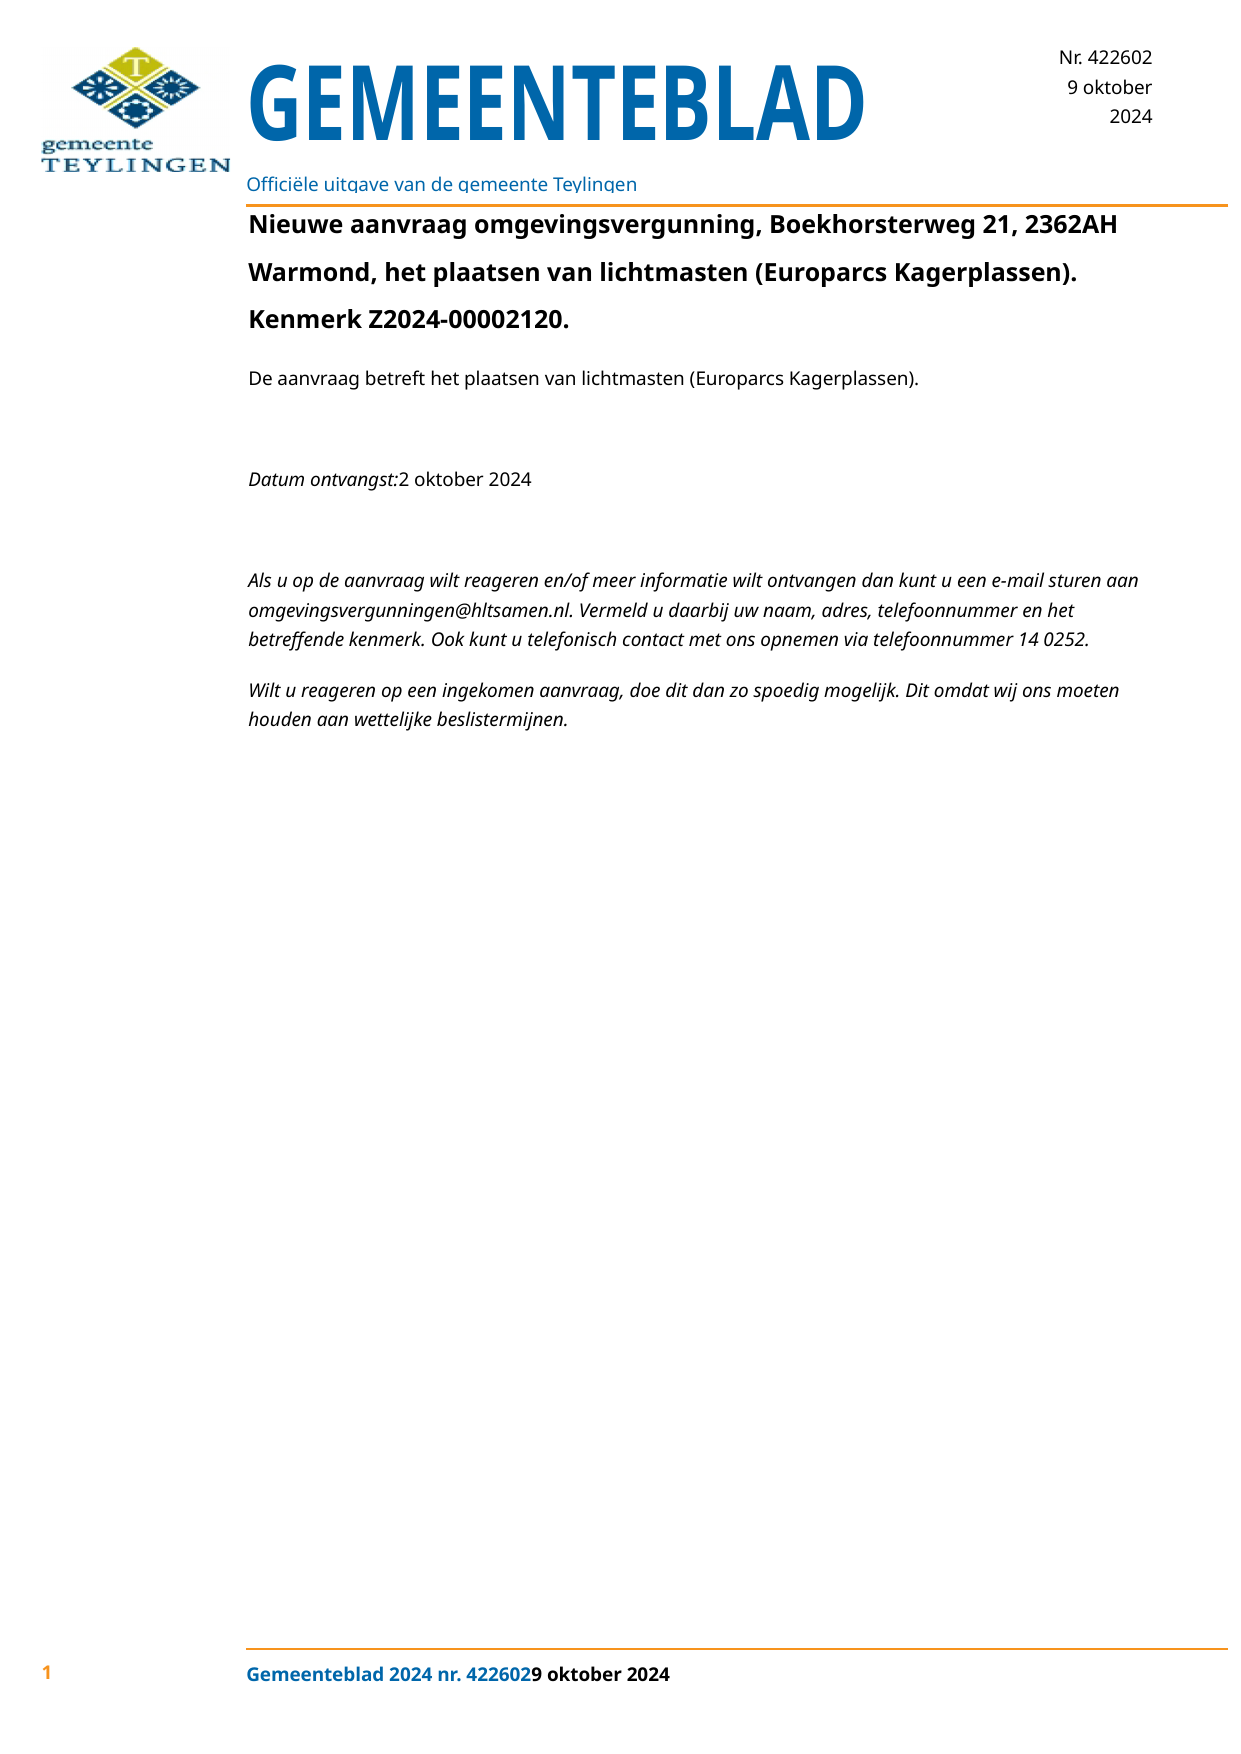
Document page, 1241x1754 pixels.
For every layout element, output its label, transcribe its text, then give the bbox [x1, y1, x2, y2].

text Nieuwe aanvraag omgevingsvergunning, Boekhorsterweg 21, 2362AH Warmond, het plaatsen van lichtmasten (Europarcs Kagerplassen). Kenmerk Z2024-00002120. [248, 207, 1152, 336]
text Als u op de aanvraag wilt reageren en/of meer informatie wilt ontvangen dan kunt u een e-mail sturen aan omgevingsvergunningen@hltsamen.nl. Vermeld u daarbij uw naam, adres, telefoonnummer en het betreffende kenmerk. Ook kunt u telefonisch contact met ons opnemen via telefoonnummer 14 0252. [248, 567, 1152, 652]
picture [41, 47, 231, 172]
text Wilt u reageren op een ingekomen aanvraag, doe dit dan zo spoedig mogelijk. Dit omdat wij ons moeten houden aan wettelijke beslistermijnen. [248, 677, 1152, 732]
text Datum ontvangst:2 oktober 2024 [248, 466, 1152, 492]
text De aanvraag betreft het plaatsen van lichtmasten (Europarcs Kagerplassen). [248, 366, 1152, 391]
